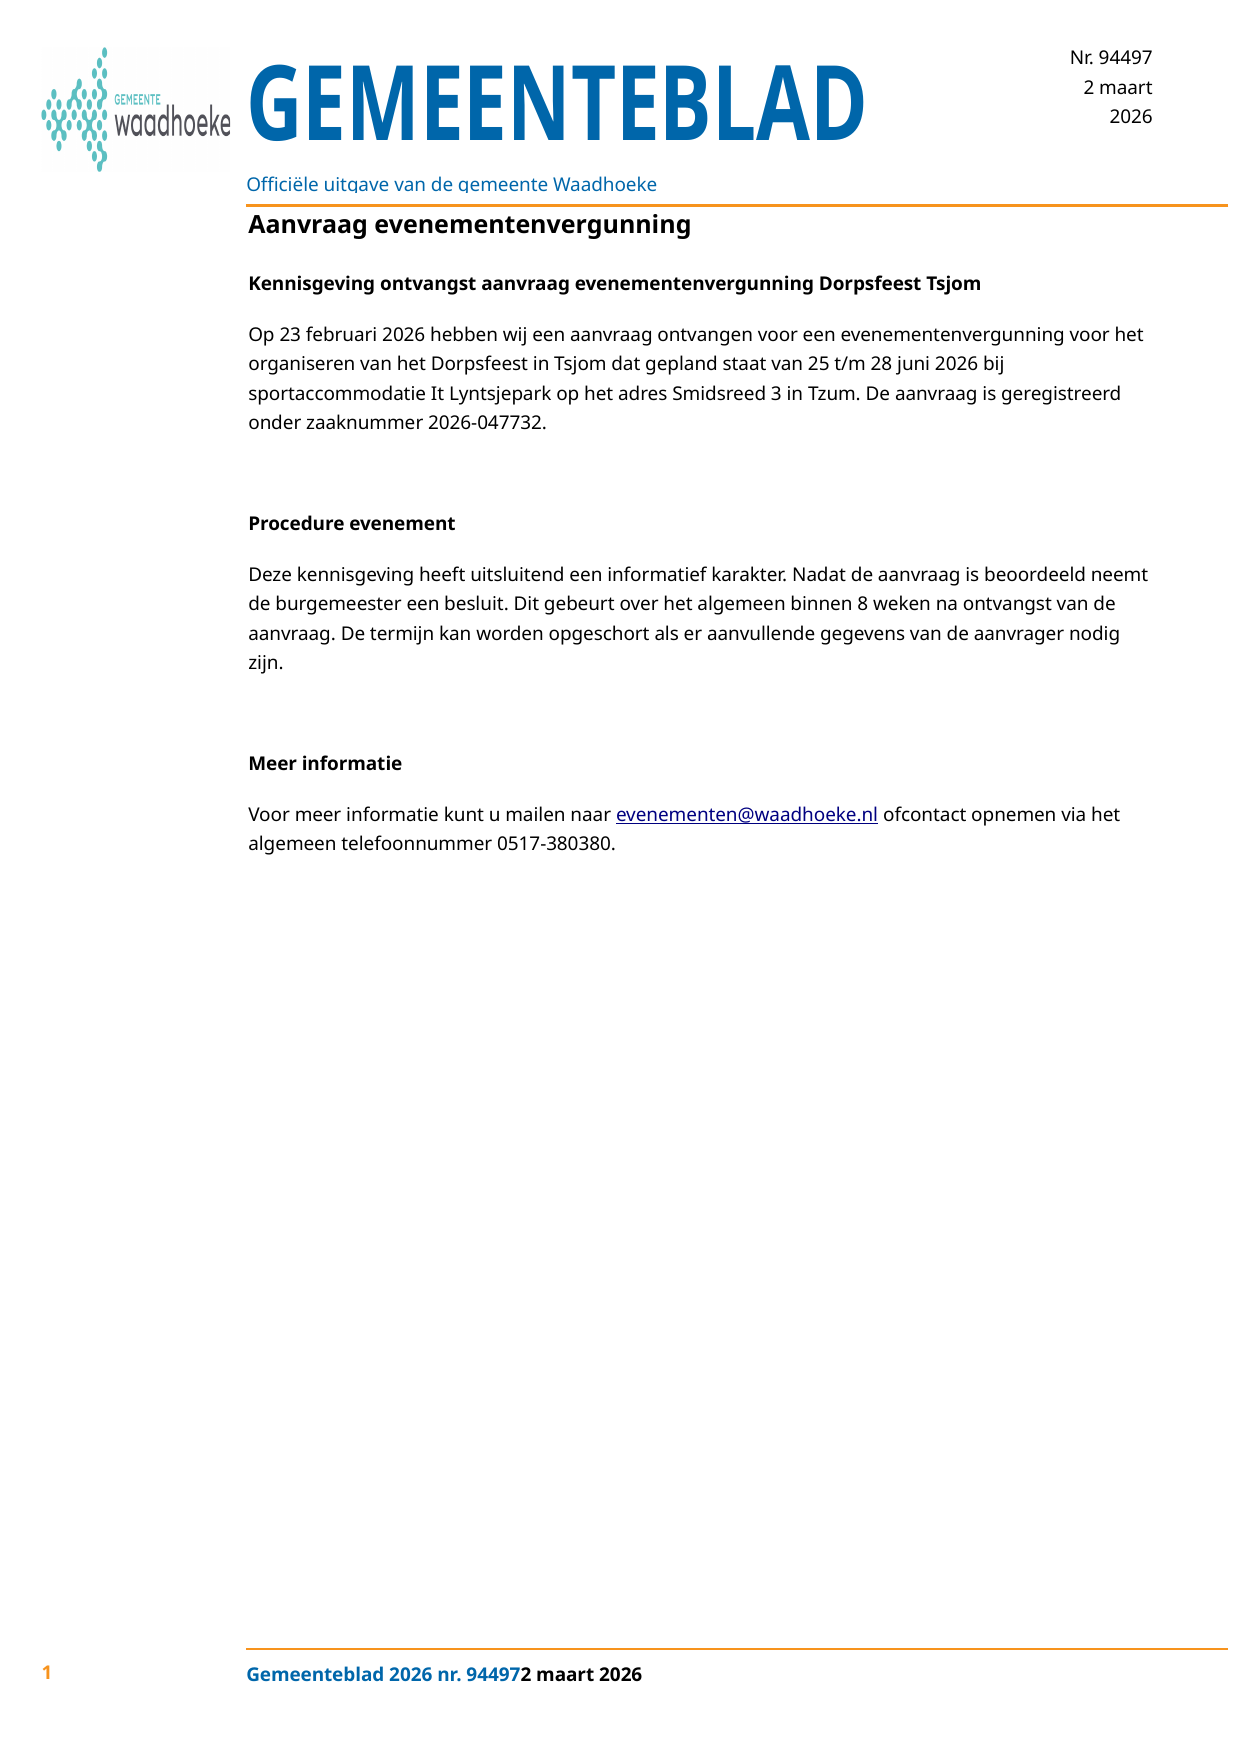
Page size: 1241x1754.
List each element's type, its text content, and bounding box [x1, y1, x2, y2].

text Kennisgeving ontvangst aanvraag evenementenvergunning Dorpsfeest Tsjom [248, 270, 1152, 296]
text Procedure evenement [248, 510, 1152, 536]
text Deze kennisgeving heeft uitsluitend een informatief karakter. Nadat de aanvraag is beoordeeld neemt de burgemeester een besluit. Dit gebeurt over het algemeen binnen 8 weken na ontvangst van de aanvraag. De termijn kan worden opgeschort als er aanvullende gegevens van de aanvrager nodig zijn. [248, 561, 1152, 675]
text Meer informatie [248, 750, 1152, 776]
text Op 23 februari 2026 hebben wij een aanvraag ontvangen voor een evenementenvergunning voor het organiseren van het Dorpsfeest in Tsjom dat gepland staat van 25 t/m 28 juni 2026 bij sportaccommodatie It Lyntsjepark op het adres Smidsreed 3 in Tzum. De aanvraag is geregistreerd onder zaaknummer 2026-047732. [248, 321, 1152, 435]
text Aanvraag evenementenvergunning [248, 207, 1152, 241]
picture [41, 47, 231, 172]
text Voor meer informatie kunt u mailen naar evenementen@waadhoeke.nl ofcontact opnemen via het algemeen telefoonnummer 0517-380380. [248, 801, 1152, 856]
